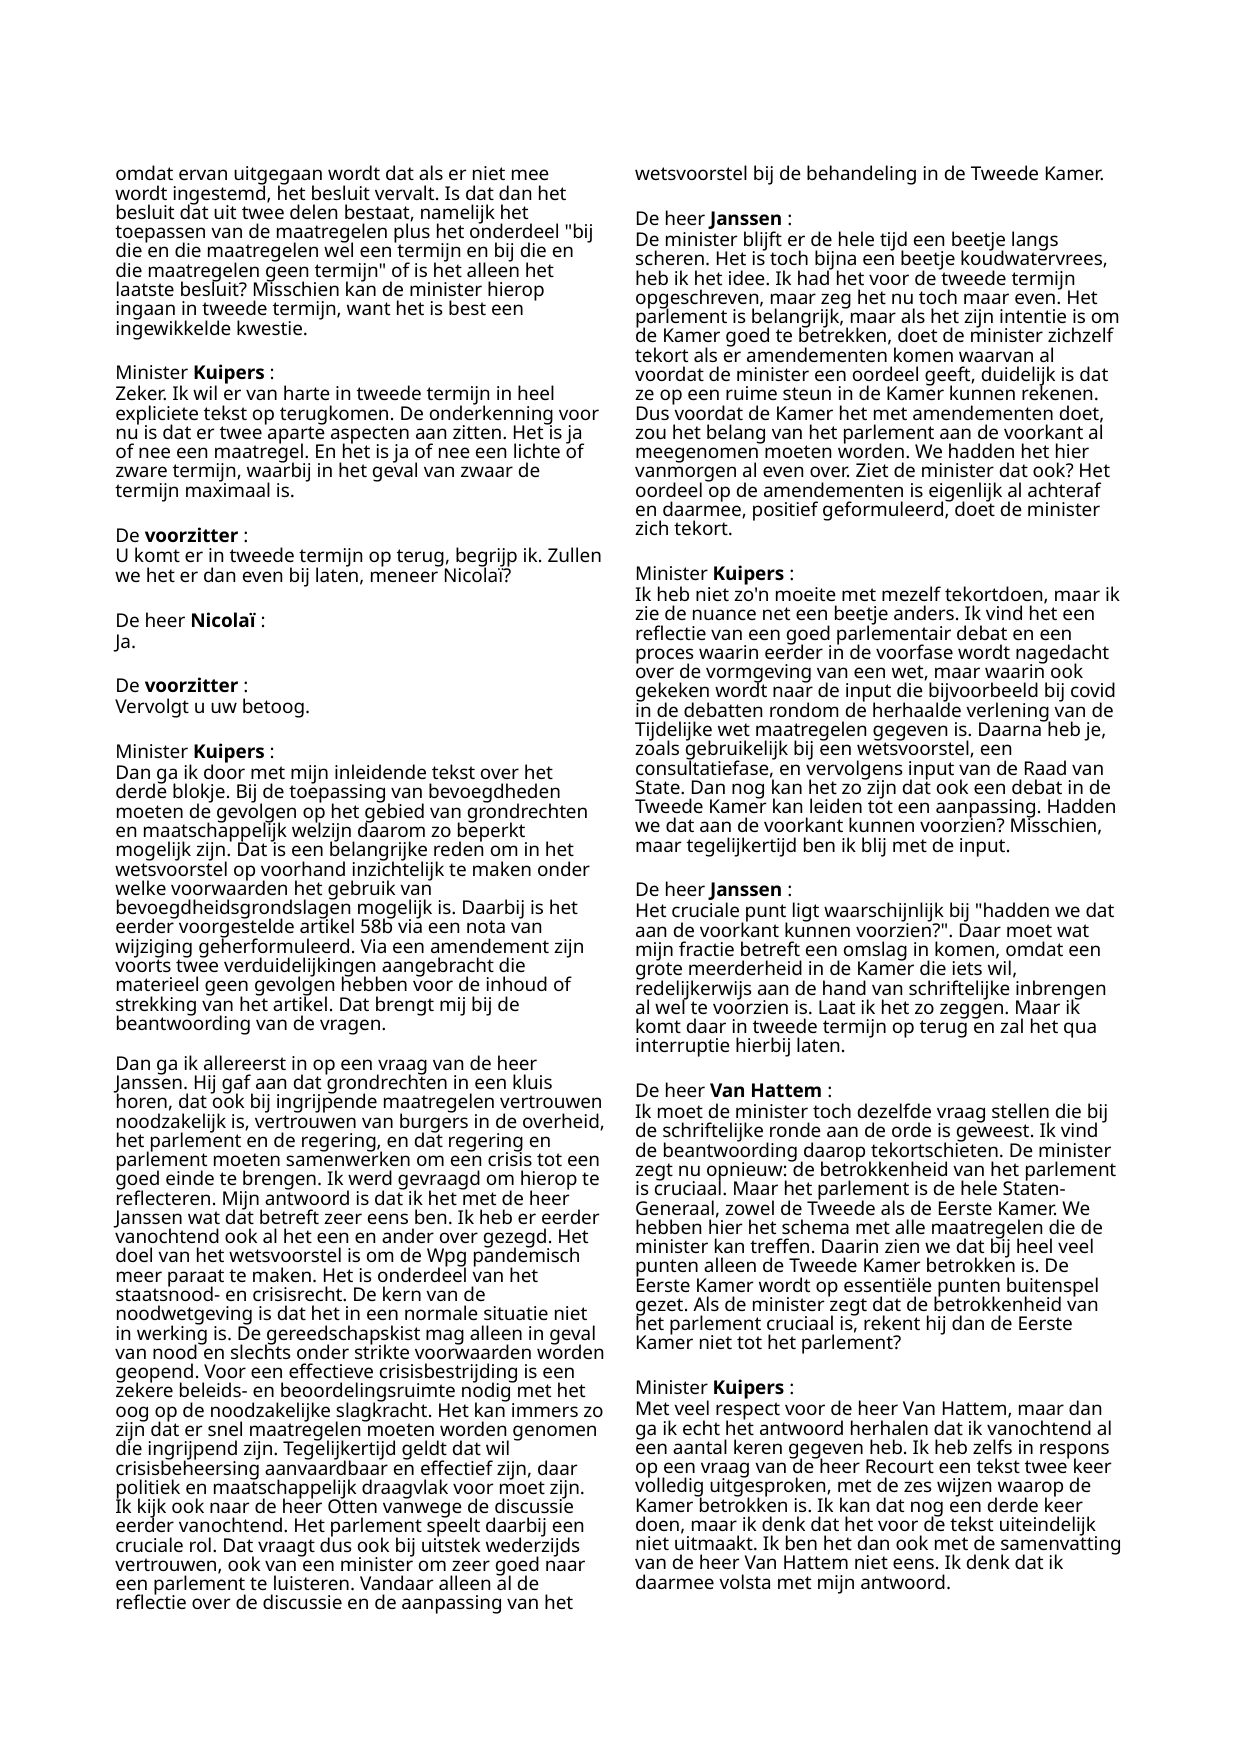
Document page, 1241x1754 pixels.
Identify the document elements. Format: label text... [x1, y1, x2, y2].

text Minister Kuipers : [115, 738, 605, 764]
text Minister Kuipers : [635, 560, 1125, 586]
text Minister Kuipers : [115, 359, 605, 385]
text Ja. [115, 633, 605, 652]
text De heer Van Hattem : [635, 1077, 1125, 1103]
text U komt er in tweede termijn op terug, begrijp ik. Zullen we het er dan even bij laten, meneer Nicolaï? [115, 547, 605, 586]
text De minister blijft er de hele tijd een beetje langs scheren. Het is toch bijna een beetje koudwatervrees, heb ik het idee. Ik had het voor de tweede termijn opgeschreven, maar zeg het nu toch maar even. Het parlement is belangrijk, maar als het zijn intentie is om de Kamer goed te betrekken, doet de minister zichzelf tekort als er amendementen komen waarvan al voordat de minister een oordeel geeft, duidelijk is dat ze op een ruime steun in de Kamer kunnen rekenen. Dus voordat de Kamer het met amendementen doet, zou het belang van het parlement aan de voorkant al meegenomen moeten worden. We hadden het hier vanmorgen al even over. Ziet de minister dat ook? Het oordeel op de amendementen is eigenlijk al achteraf en daarmee, positief geformuleerd, doet de minister zich tekort. [635, 231, 1125, 539]
text De voorzitter : [115, 522, 605, 547]
text De voorzitter : [115, 673, 605, 698]
text omdat ervan uitgegaan wordt dat als er niet mee wordt ingestemd, het besluit vervalt. Is dat dan het besluit dat uit twee delen bestaat, namelijk het toepassen van de maatregelen plus het onderdeel "bij die en die maatregelen wel een termijn en bij die en die maatregelen geen termijn" of is het alleen het laatste besluit? Misschien kan de minister hierop ingaan in tweede termijn, want het is best een ingewikkelde kwestie. [115, 165, 605, 339]
text De heer Nicolaï : [115, 607, 605, 633]
text Vervolgt u uw betoog. [115, 698, 605, 718]
text Ik moet de minister toch dezelfde vraag stellen die bij de schriftelijke ronde aan de orde is geweest. Ik vind de beantwoording daarop tekortschieten. De minister zegt nu opnieuw: de betrokkenheid van het parlement is cruciaal. Maar het parlement is de hele Staten-Generaal, zowel de Tweede als de Eerste Kamer. We hebben hier het schema met alle maatregelen die de minister kan treffen. Daarin zien we dat bij heel veel punten alleen de Tweede Kamer betrokken is. De Eerste Kamer wordt op essentiële punten buitenspel gezet. Als de minister zegt dat de betrokkenheid van het parlement cruciaal is, rekent hij dan de Eerste Kamer niet tot het parlement? [635, 1103, 1125, 1354]
text Met veel respect voor de heer Van Hattem, maar dan ga ik echt het antwoord herhalen dat ik vanochtend al een aantal keren gegeven heb. Ik heb zelfs in respons op een vraag van de heer Recourt een tekst twee keer volledig uitgesproken, met de zes wijzen waarop de Kamer betrokken is. Ik kan dat nog een derde keer doen, maar ik denk dat het voor de tekst uiteindelijk niet uitmaakt. Ik ben het dan ook met de samenvatting van de heer Van Hattem niet eens. Ik denk dat ik daarmee volsta met mijn antwoord. [635, 1400, 1125, 1593]
text Minister Kuipers : [635, 1374, 1125, 1400]
text De heer Janssen : [635, 205, 1125, 231]
text Dan ga ik door met mijn inleidende tekst over het derde blokje. Bij de toepassing van bevoegdheden moeten de gevolgen op het gebied van grondrechten en maatschappelijk welzijn daarom zo beperkt mogelijk zijn. Dat is een belangrijke reden om in het wetsvoorstel op voorhand inzichtelijk te maken onder welke voorwaarden het gebruik van bevoegdheidsgrondslagen mogelijk is. Daarbij is het eerder voorgestelde artikel 58b via een nota van wijziging geherformuleerd. Via een amendement zijn voorts twee verduidelijkingen aangebracht die materieel geen gevolgen hebben voor de inhoud of strekking van het artikel. Dat brengt mij bij de beantwoording van de vragen. [115, 764, 605, 1034]
text Ik heb niet zo'n moeite met mezelf tekortdoen, maar ik zie de nuance net een beetje anders. Ik vind het een reflectie van een goed parlementair debat en een proces waarin eerder in de voorfase wordt nagedacht over de vormgeving van een wet, maar waarin ook gekeken wordt naar de input die bijvoorbeeld bij covid in de debatten rondom de herhaalde verlening van de Tijdelijke wet maatregelen gegeven is. Daarna heb je, zoals gebruikelijk bij een wetsvoorstel, een consultatiefase, en vervolgens input van de Raad van State. Dan nog kan het zo zijn dat ook een debat in de Tweede Kamer kan leiden tot een aanpassing. Hadden we dat aan de voorkant kunnen voorzien? Misschien, maar tegelijkertijd ben ik blij met de input. [635, 586, 1125, 856]
text Zeker. Ik wil er van harte in tweede termijn in heel expliciete tekst op terugkomen. De onderkenning voor nu is dat er twee aparte aspecten aan zitten. Het is ja of nee een maatregel. En het is ja of nee een lichte of zware termijn, waarbij in het geval van zwaar de termijn maximaal is. [115, 385, 605, 501]
text Dan ga ik allereerst in op een vraag van de heer Janssen. Hij gaf aan dat grondrechten in een kluis horen, dat ook bij ingrijpende maatregelen vertrouwen noodzakelijk is, vertrouwen van burgers in de overheid, het parlement en de regering, en dat regering en parlement moeten samenwerken om een crisis tot een goed einde te brengen. Ik werd gevraagd om hierop te reflecteren. Mijn antwoord is dat ik het met de heer Janssen wat dat betreft zeer eens ben. Ik heb er eerder vanochtend ook al het een en ander over gezegd. Het doel van het wetsvoorstel is om de Wpg pandemisch meer paraat te maken. Het is onderdeel van het staatsnood- en crisisrecht. De kern van de noodwetgeving is dat het in een normale situatie niet in werking is. De gereedschapskist mag alleen in geval van nood en slechts onder strikte voorwaarden worden geopend. Voor een effectieve crisisbestrijding is een zekere beleids- en beoordelingsruimte nodig met het oog op de noodzakelijke slagkracht. Het kan immers zo zijn dat er snel maatregelen moeten worden genomen die ingrijpend zijn. Tegelijkertijd geldt dat wil crisisbeheersing aanvaardbaar en effectief zijn, daar politiek en maatschappelijk draagvlak voor moet zijn. Ik kijk ook naar de heer Otten vanwege de discussie eerder vanochtend. Het parlement speelt daarbij een cruciale rol. Dat vraagt dus ook bij uitstek wederzijds vertrouwen, ook van een minister om zeer goed naar een parlement te luisteren. Vandaar alleen al de reflectie over de discussie en de aanpassing van het [115, 1055, 605, 1614]
text Het cruciale punt ligt waarschijnlijk bij "hadden we dat aan de voorkant kunnen voorzien?". Daar moet wat mijn fractie betreft een omslag in komen, omdat een grote meerderheid in de Kamer die iets wil, redelijkerwijs aan de hand van schriftelijke inbrengen al wel te voorzien is. Laat ik het zo zeggen. Maar ik komt daar in tweede termijn op terug en zal het qua interruptie hierbij laten. [635, 902, 1125, 1057]
text De heer Janssen : [635, 877, 1125, 902]
text wetsvoorstel bij de behandeling in de Tweede Kamer. [635, 165, 1125, 184]
